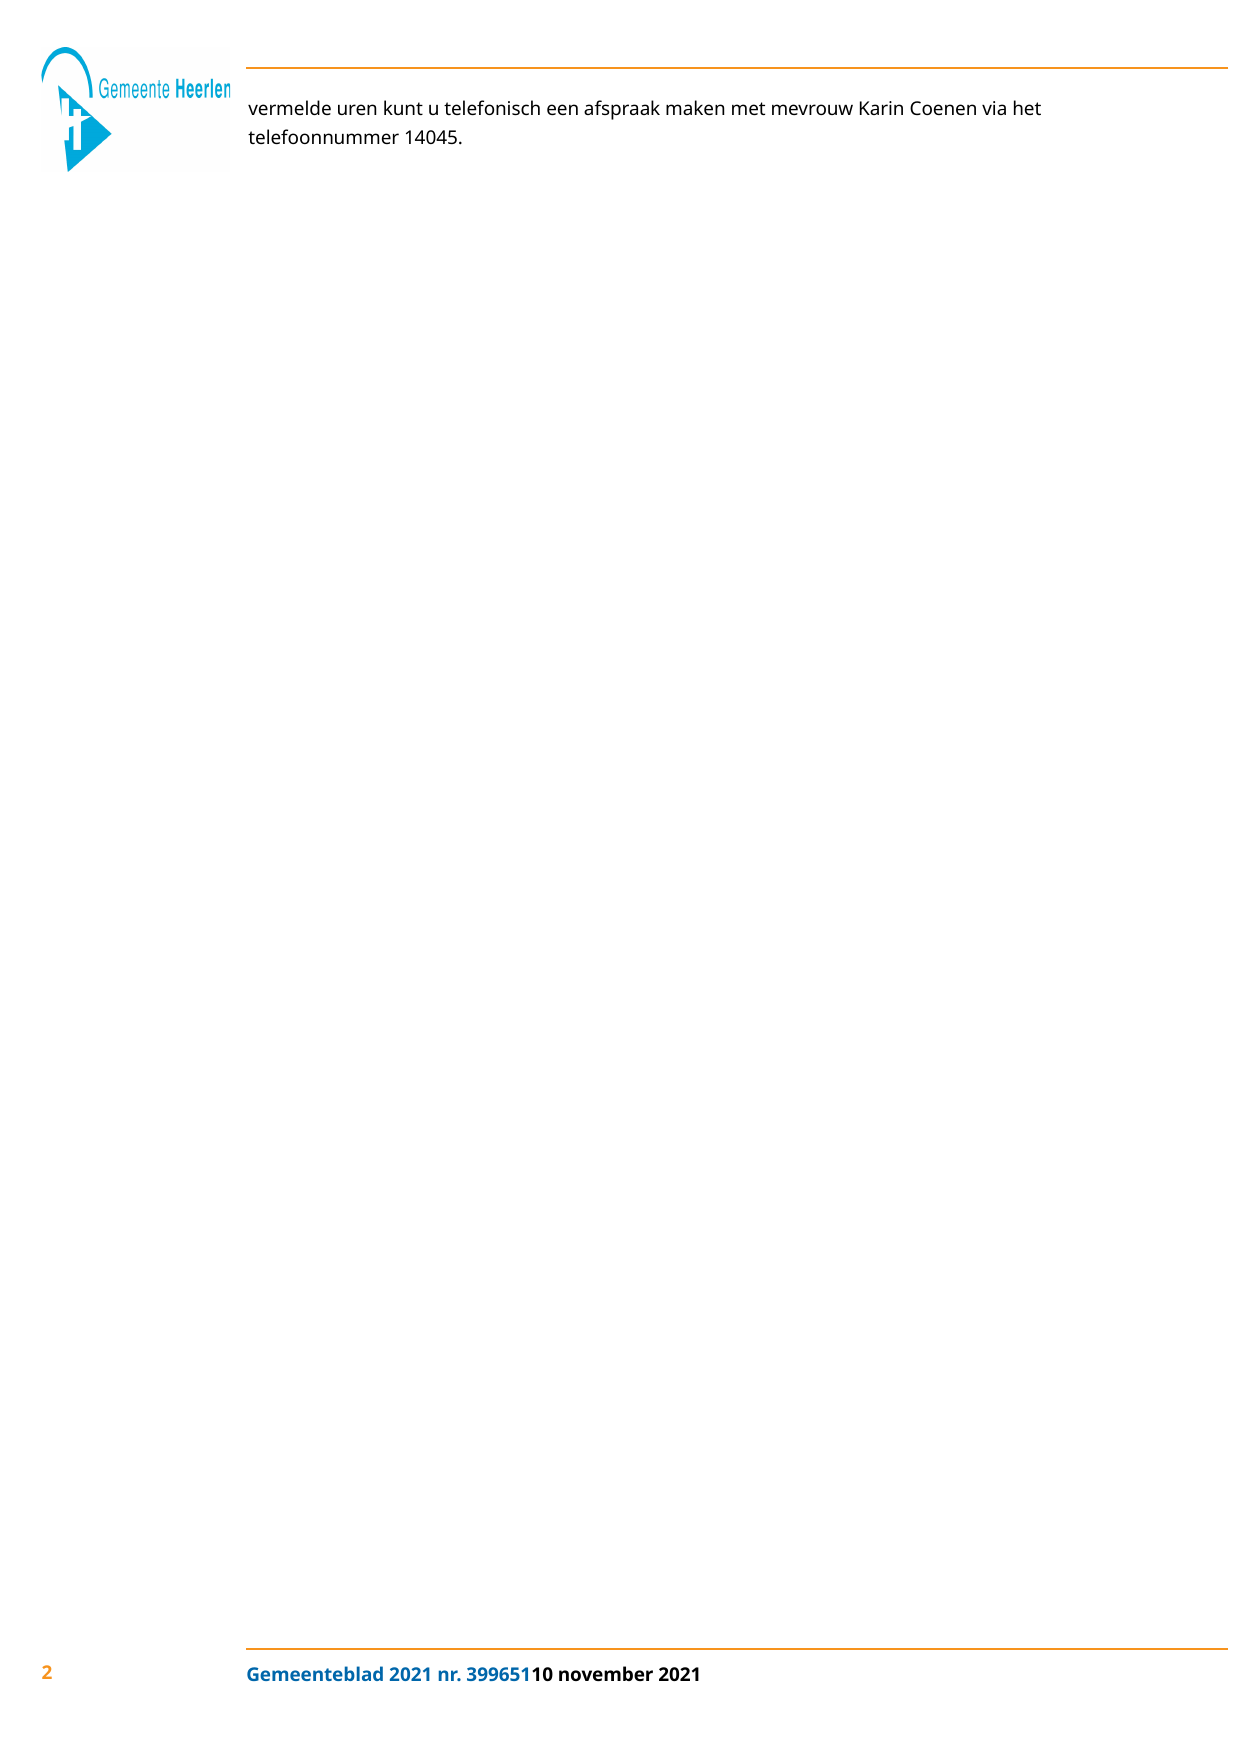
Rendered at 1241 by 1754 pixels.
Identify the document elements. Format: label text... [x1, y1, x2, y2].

text vermelde uren kunt u telefonisch een afspraak maken met mevrouw Karin Coenen via het telefoonnummer 14045. [248, 95, 1152, 150]
picture [41, 47, 59, 70]
picture [41, 47, 231, 172]
